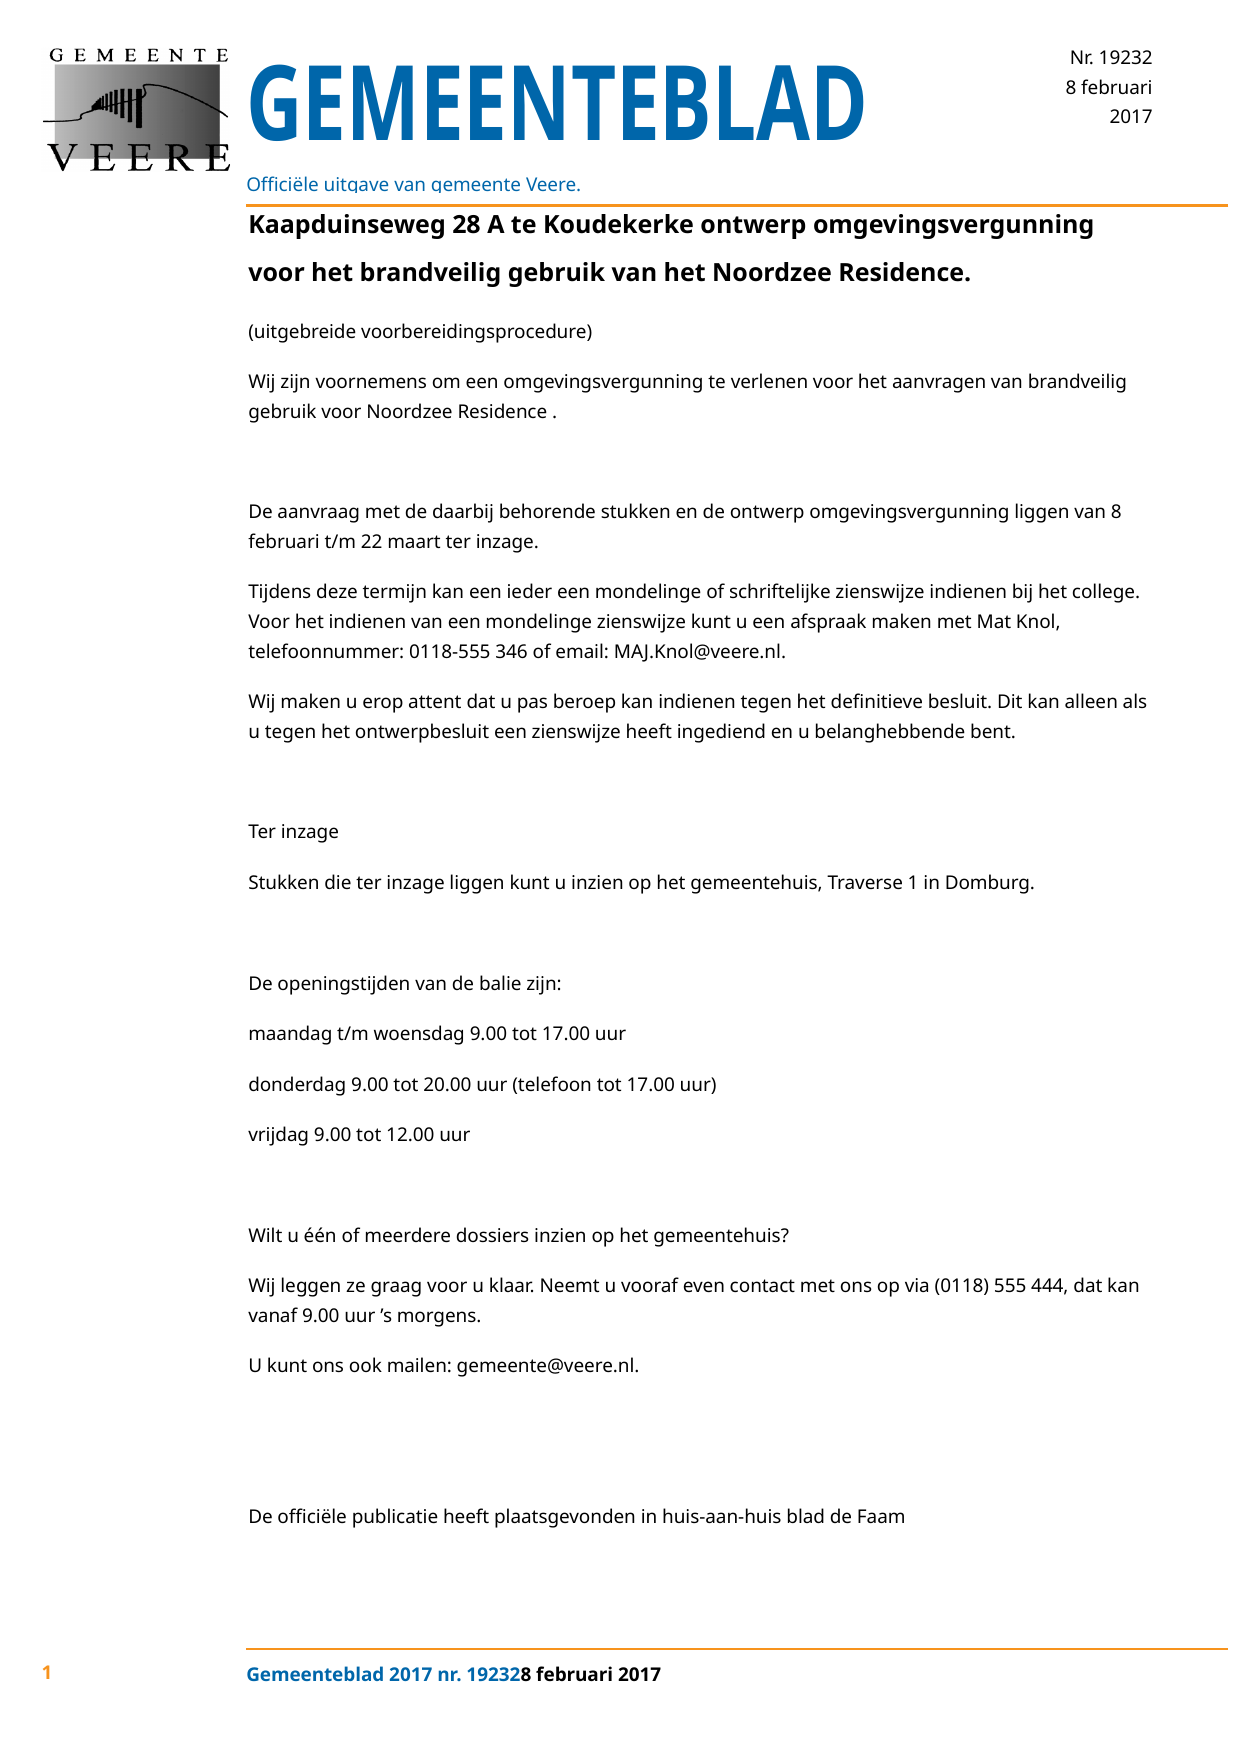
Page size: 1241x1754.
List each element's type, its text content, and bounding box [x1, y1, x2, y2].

text maandag t/m woensdag 9.00 tot 17.00 uur [248, 1020, 1152, 1046]
text Wij maken u erop attent dat u pas beroep kan indienen tegen het definitieve besluit. Dit kan alleen als u tegen het ontwerpbesluit een zienswijze heeft ingediend en u belanghebbende bent. [248, 688, 1152, 744]
text U kunt ons ook mailen: gemeente@veere.nl. [248, 1352, 1152, 1378]
text De officiële publicatie heeft plaatsgevonden in huis-aan-huis blad de Faam [248, 1504, 1152, 1529]
text Wij zijn voornemens om een omgevingsvergunning te verlenen voor het aanvragen van brandveilig gebruik voor Noordzee Residence . [248, 368, 1152, 424]
picture [41, 47, 231, 172]
text Kaapduinseweg 28 A te Koudekerke ontwerp omgevingsvergunning voor het brandveilig gebruik van het Noordzee Residence. [248, 207, 1152, 288]
text Stukken die ter inzage liggen kunt u inzien op het gemeentehuis, Traverse 1 in Domburg. [248, 869, 1152, 895]
text (uitgebreide voorbereidingsprocedure) [248, 318, 1152, 344]
text Wij leggen ze graag voor u klaar. Neemt u vooraf even contact met ons op via (0118) 555 444, dat kan vanaf 9.00 uur ’s morgens. [248, 1272, 1152, 1328]
text De openingstijden van de balie zijn: [248, 970, 1152, 996]
text Tijdens deze termijn kan een ieder een mondelinge of schriftelijke zienswijze indienen bij het college. Voor het indienen van een mondelinge zienswijze kunt u een afspraak maken met Mat Knol, telefoonnummer: 0118-555 346 of email: MAJ.Knol@veere.nl. [248, 579, 1152, 664]
text donderdag 9.00 tot 20.00 uur (telefoon tot 17.00 uur) [248, 1071, 1152, 1097]
text De aanvraag met de daarbij behorende stukken en de ontwerp omgevingsvergunning liggen van 8 februari t/m 22 maart ter inzage. [248, 499, 1152, 554]
text Wilt u één of meerdere dossiers inzien op het gemeentehuis? [248, 1222, 1152, 1248]
text vrijdag 9.00 tot 12.00 uur [248, 1121, 1152, 1147]
text Ter inzage [248, 819, 1152, 844]
